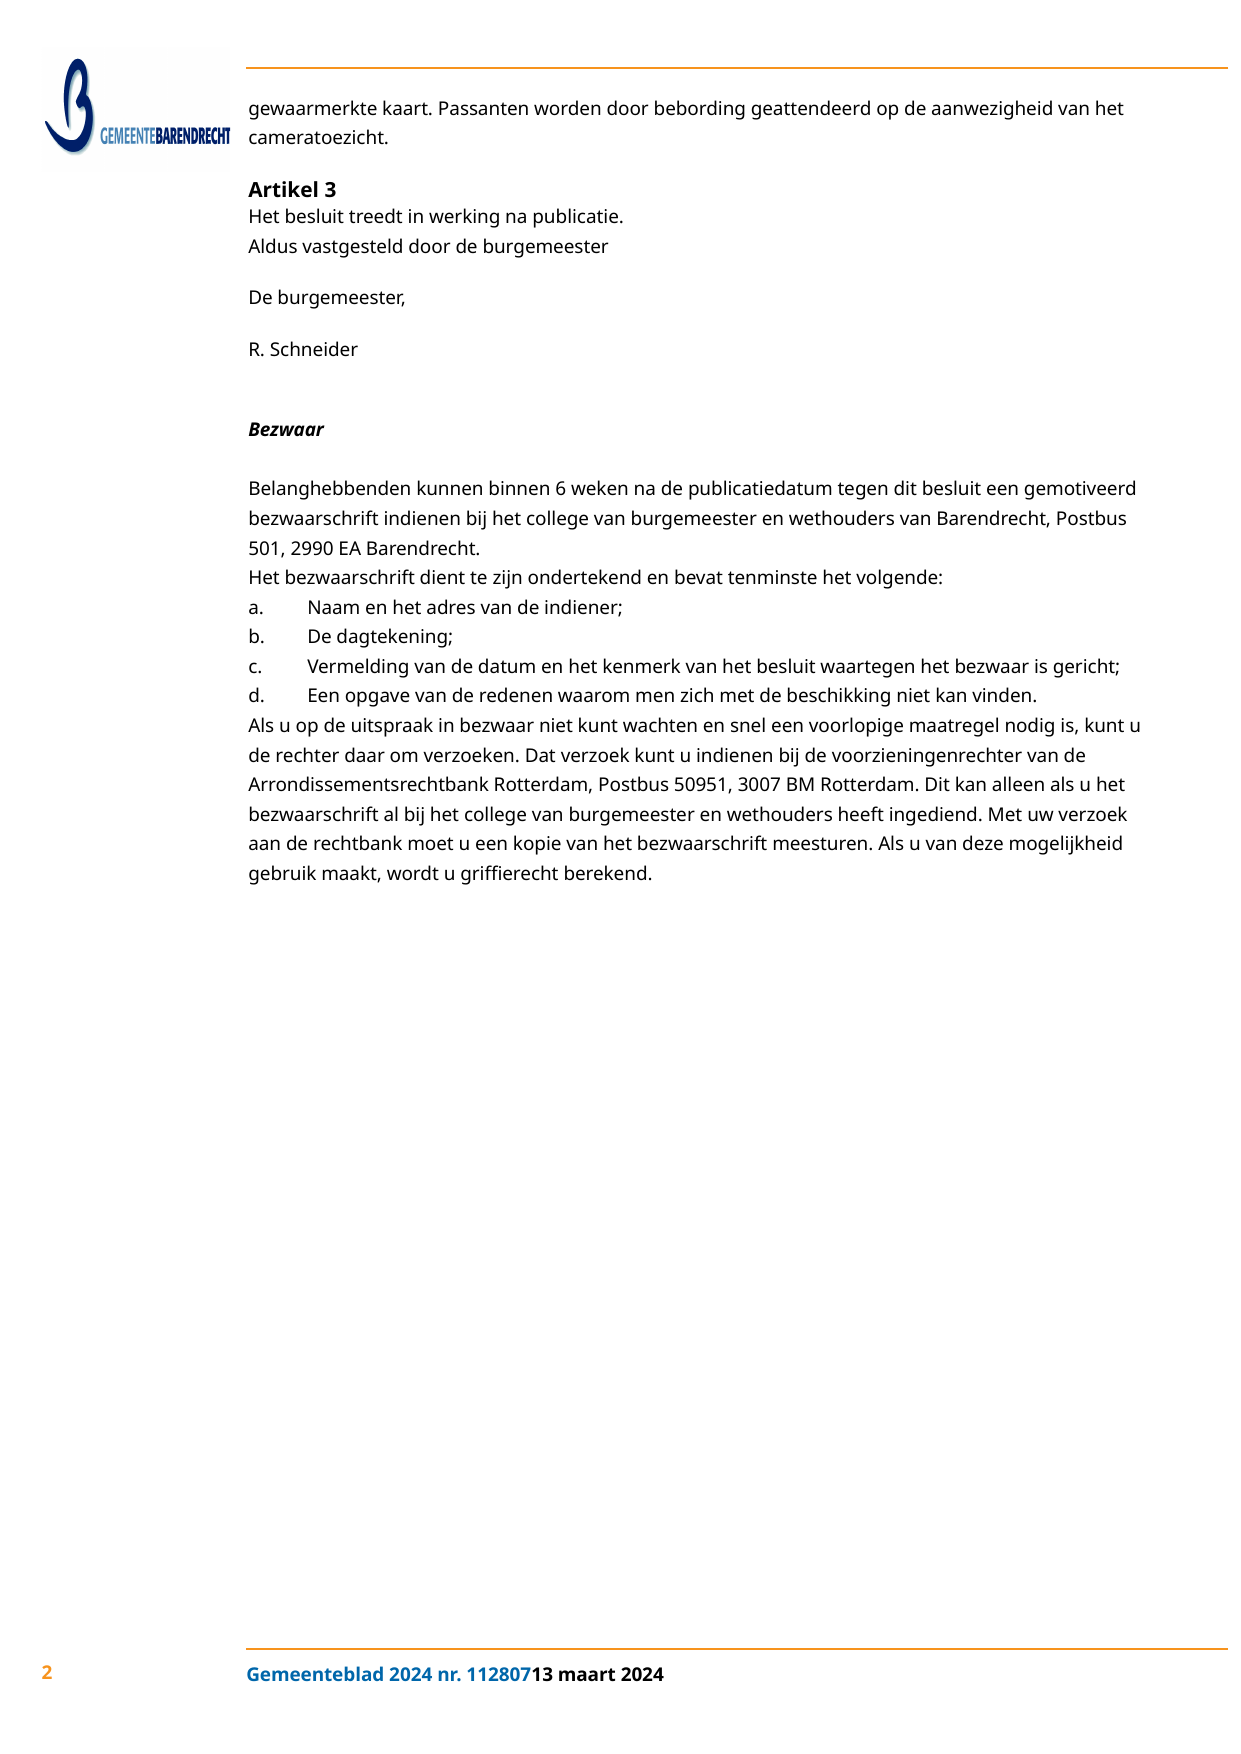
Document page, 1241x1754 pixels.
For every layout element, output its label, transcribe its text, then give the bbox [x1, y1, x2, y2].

text Het bezwaarschrift dient te zijn ondertekend en bevat tenminste het volgende: [248, 564, 1152, 590]
text Als u op de uitspraak in bezwaar niet kunt wachten en snel een voorlopige maatregel nodig is, kunt u de rechter daar om verzoeken. Dat verzoek kunt u indienen bij de voorzieningenrechter van de Arrondissementsrechtbank Rotterdam, Postbus 50951, 3007 BM Rotterdam. Dit kan alleen als u het bezwaarschrift al bij het college van burgemeester en wethouders heeft ingediend. Met uw verzoek aan de rechtbank moet u een kopie van het bezwaarschrift meesturen. Als u van deze mogelijkheid gebruik maakt, wordt u griffierecht berekend. [248, 712, 1152, 886]
text Bezwaar [248, 416, 1152, 442]
list De dagtekening; [248, 623, 1152, 649]
text Het besluit treedt in werking na publicatie. [248, 203, 1152, 229]
text Aldus vastgesteld door de burgemeester [248, 233, 1152, 258]
list Naam en het adres van de indiener; [248, 594, 1152, 619]
text De burgemeester, [248, 284, 1152, 310]
text Belanghebbenden kunnen binnen 6 weken na de publicatiedatum tegen dit besluit een gemotiveerd bezwaarschrift indienen bij het college van burgemeester en wethouders van Barendrecht, Postbus 501, 2990 EA Barendrecht. [248, 476, 1152, 560]
list Een opgave van de redenen waarom men zich met de beschikking niet kan vinden. [248, 683, 1152, 708]
text R. Schneider [248, 336, 1152, 361]
text Artikel 3 [248, 175, 1152, 203]
list Vermelding van de datum en het kenmerk van het besluit waartegen het bezwaar is gericht; [248, 653, 1152, 679]
picture [41, 47, 231, 172]
text gewaarmerkte kaart. Passanten worden door bebording geattendeerd op de aanwezigheid van het cameratoezicht. [248, 95, 1152, 150]
